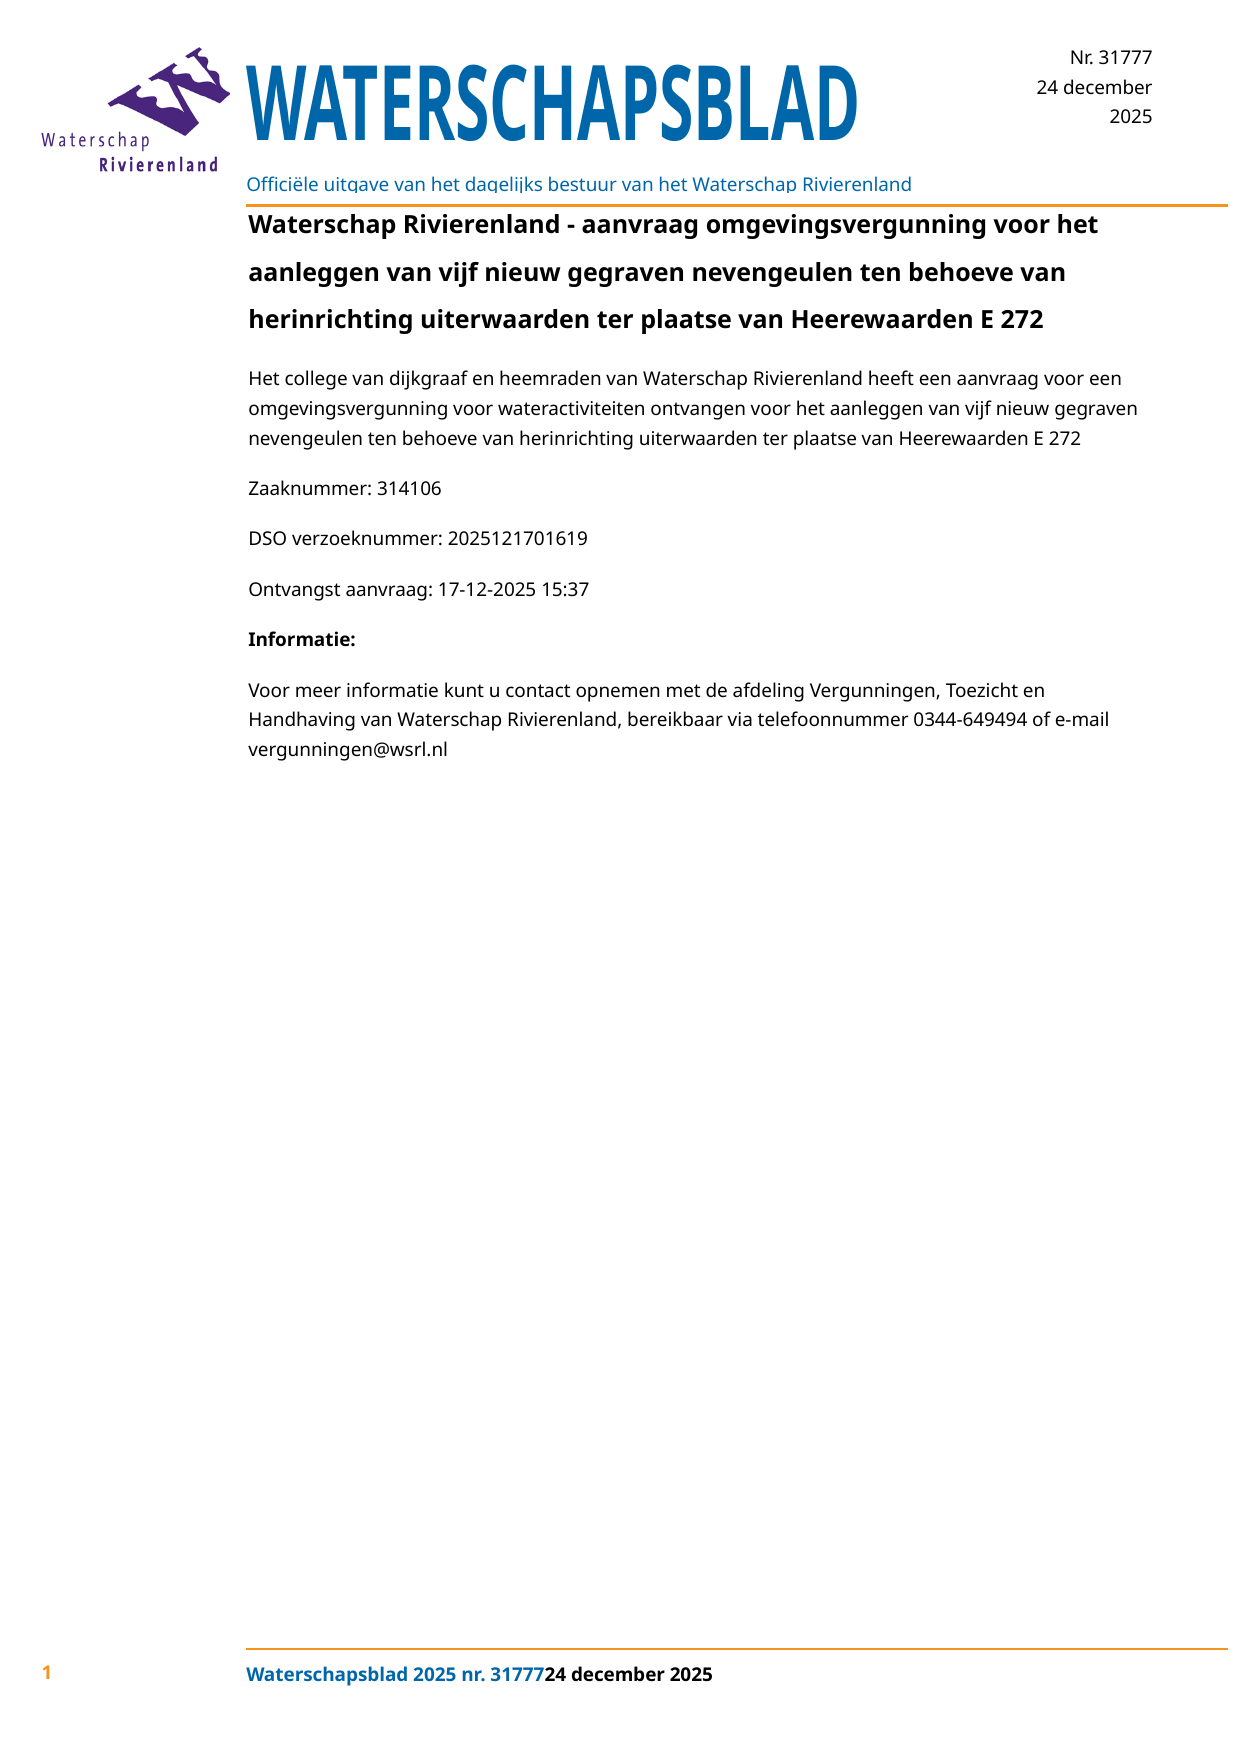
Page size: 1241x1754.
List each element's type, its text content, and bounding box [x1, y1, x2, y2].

text Waterschap Rivierenland - aanvraag omgevingsvergunning voor het aanleggen van vijf nieuw gegraven nevengeulen ten behoeve van herinrichting uiterwaarden ter plaatse van Heerewaarden E 272 [248, 207, 1152, 336]
picture [41, 47, 231, 172]
text Zaaknummer: 314106 [248, 475, 1152, 501]
text Informatie: [248, 626, 1152, 652]
text Ontvangst aanvraag: 17-12-2025 15:37 [248, 576, 1152, 602]
text DSO verzoeknummer: 2025121701619 [248, 526, 1152, 551]
text Voor meer informatie kunt u contact opnemen met de afdeling Vergunningen, Toezicht en Handhaving van Waterschap Rivierenland, bereikbaar via telefoonnummer 0344-649494 of e-mail vergunningen@wsrl.nl [248, 677, 1152, 762]
text Het college van dijkgraaf en heemraden van Waterschap Rivierenland heeft een aanvraag voor een omgevingsvergunning voor wateractiviteiten ontvangen voor het aanleggen van vijf nieuw gegraven nevengeulen ten behoeve van herinrichting uiterwaarden ter plaatse van Heerewaarden E 272 [248, 366, 1152, 450]
